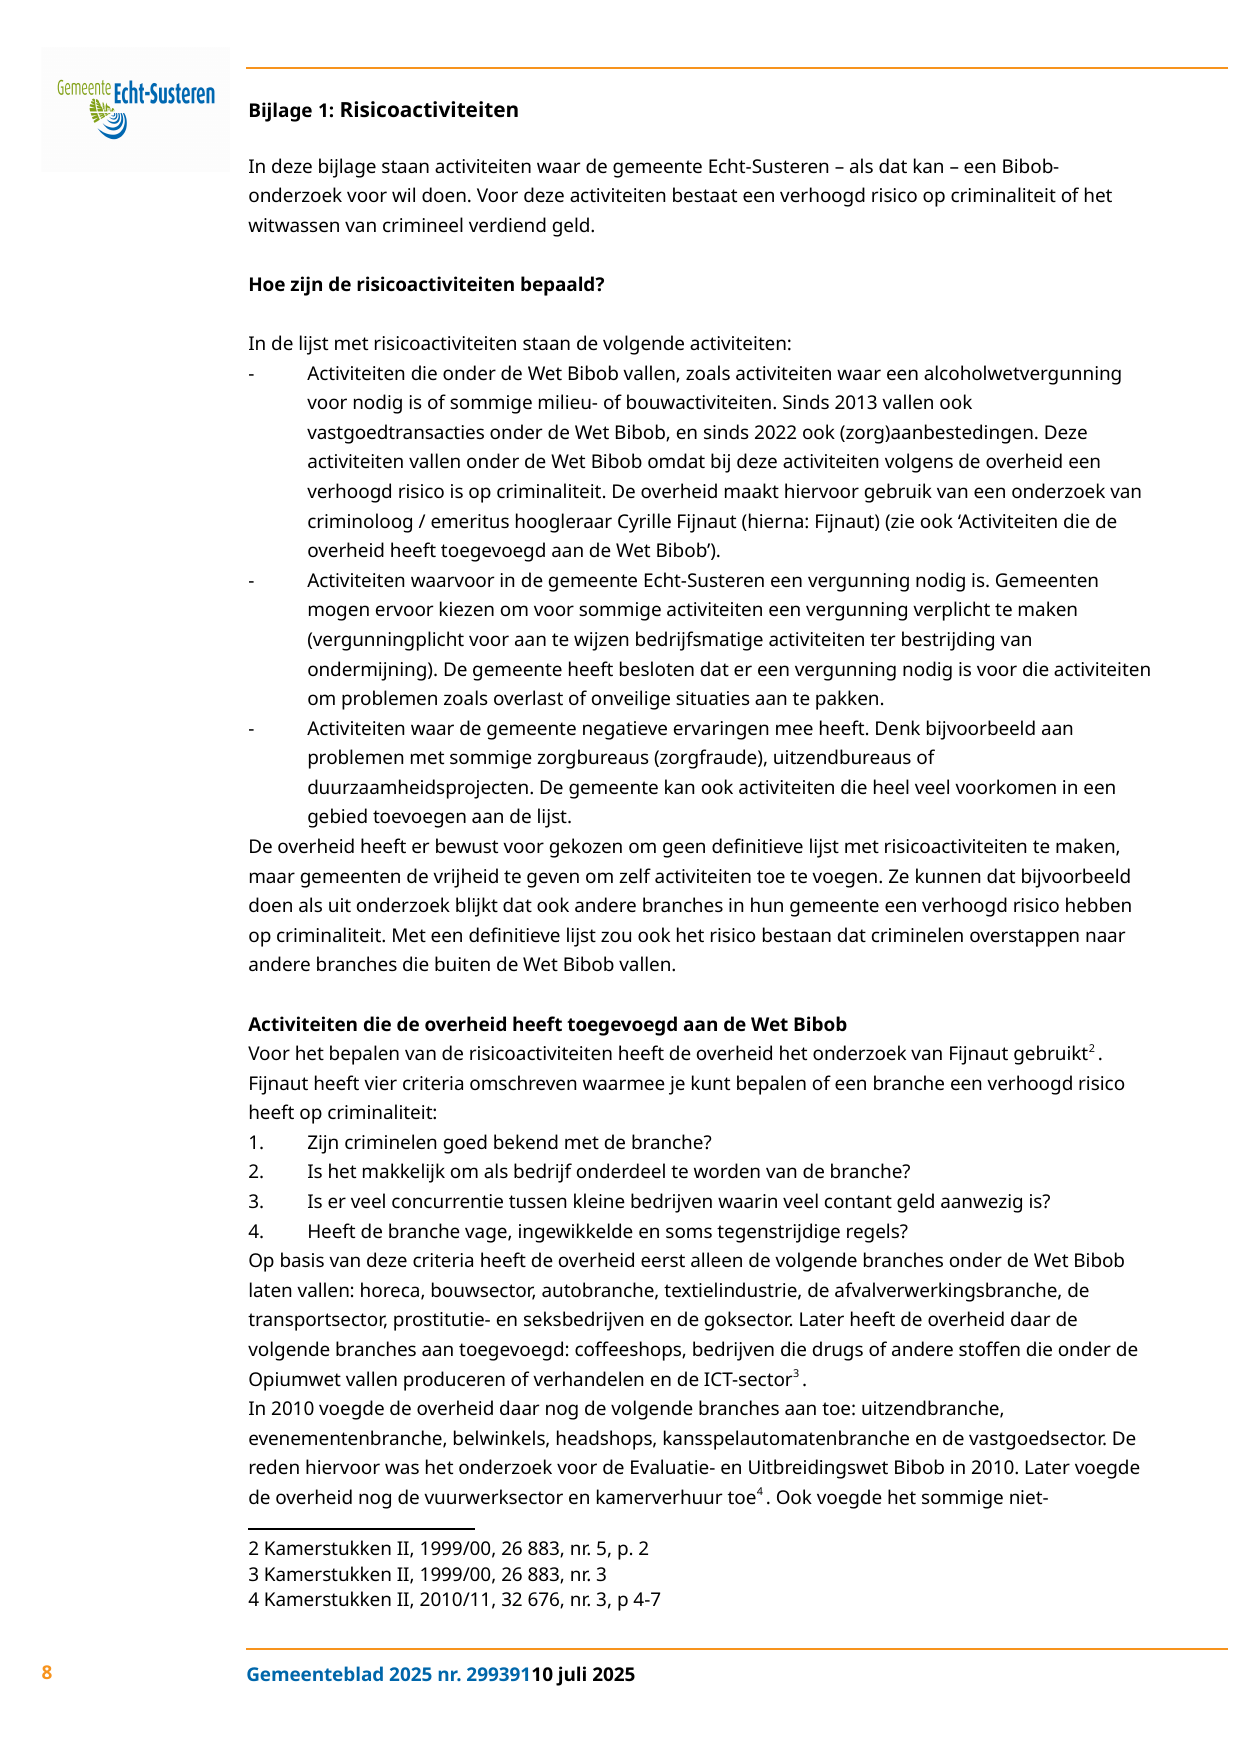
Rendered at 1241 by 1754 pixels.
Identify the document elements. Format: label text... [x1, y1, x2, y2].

text In de lijst met risicoactiviteiten staan de volgende activiteiten: [248, 330, 1152, 356]
list Activiteiten waar de gemeente negatieve ervaringen mee heeft. Denk bijvoorbeeld aan problemen met sommige zorgbureaus (zorgfraude), uitzendbureaus of duurzaamheidsprojecten. De gemeente kan ook activiteiten die heel veel voorkomen in een gebied toevoegen aan de lijst. [248, 715, 1152, 829]
text Activiteiten die de overheid heeft toegevoegd aan de Wet Bibob [248, 1011, 1152, 1037]
text Kamerstukken II, 2010/11, 32 676, nr. 3, p 4-7 [248, 1586, 1152, 1612]
text Voor het bepalen van de risicoactiviteiten heeft de overheid het onderzoek van Fijnaut gebruikt. Fijnaut heeft vier criteria omschreven waarmee je kunt bepalen of een branche een verhoogd risico heeft op criminaliteit: [248, 1040, 1152, 1125]
picture [41, 47, 231, 172]
list Activiteiten die onder de Wet Bibob vallen, zoals activiteiten waar een alcoholwetvergunning voor nodig is of sommige milieu- of bouwactiviteiten. Sinds 2013 vallen ook vastgoedtransacties onder de Wet Bibob, en sinds 2022 ook (zorg)aanbestedingen. Deze activiteiten vallen onder de Wet Bibob omdat bij deze activiteiten volgens de overheid een verhoogd risico is op criminaliteit. De overheid maakt hiervoor gebruik van een onderzoek van criminoloog / emeritus hoogleraar Cyrille Fijnaut (hierna: Fijnaut) (zie ook ‘Activiteiten die de overheid heeft toegevoegd aan de Wet Bibob’). [248, 360, 1152, 563]
text De overheid heeft er bewust voor gekozen om geen definitieve lijst met risicoactiviteiten te maken, maar gemeenten de vrijheid te geven om zelf activiteiten toe te voegen. Ze kunnen dat bijvoorbeeld doen als uit onderzoek blijkt dat ook andere branches in hun gemeente een verhoogd risico hebben op criminaliteit. Met een definitieve lijst zou ook het risico bestaan dat criminelen overstappen naar andere branches die buiten de Wet Bibob vallen. [248, 833, 1152, 977]
list Zijn criminelen goed bekend met de branche? [248, 1129, 1152, 1155]
text Kamerstukken II, 1999/00, 26 883, nr. 3 [248, 1561, 1152, 1586]
text In 2010 voegde de overheid daar nog de volgende branches aan toe: uitzendbranche, evenementenbranche, belwinkels, headshops, kansspelautomatenbranche en de vastgoedsector. De reden hiervoor was het onderzoek voor de Evaluatie- en Uitbreidingswet Bibob in 2010. Later voegde de overheid nog de vuurwerksector en kamerverhuur toe. Ook voegde het sommige niet- [248, 1395, 1152, 1510]
text Bijlage 1: Risicoactiviteiten [248, 95, 1152, 123]
list Activiteiten waarvoor in de gemeente Echt-Susteren een vergunning nodig is. Gemeenten mogen ervoor kiezen om voor sommige activiteiten een vergunning verplicht te maken (vergunningplicht voor aan te wijzen bedrijfsmatige activiteiten ter bestrijding van ondermijning). De gemeente heeft besloten dat er een vergunning nodig is voor die activiteiten om problemen zoals overlast of onveilige situaties aan te pakken. [248, 567, 1152, 711]
text Op basis van deze criteria heeft de overheid eerst alleen de volgende branches onder de Wet Bibob laten vallen: horeca, bouwsector, autobranche, textielindustrie, de afvalverwerkingsbranche, de transportsector, prostitutie- en seksbedrijven en de goksector. Later heeft de overheid daar de volgende branches aan toegevoegd: coffeeshops, bedrijven die drugs of andere stoffen die onder de Opiumwet vallen produceren of verhandelen en de ICT-sector. [248, 1247, 1152, 1392]
text Kamerstukken II, 1999/00, 26 883, nr. 5, p. 2 [248, 1535, 1152, 1561]
list Is het makkelijk om als bedrijf onderdeel te worden van de branche? [248, 1159, 1152, 1184]
list Is er veel concurrentie tussen kleine bedrijven waarin veel contant geld aanwezig is? [248, 1188, 1152, 1214]
list Heeft de branche vage, ingewikkelde en soms tegenstrijdige regels? [248, 1218, 1152, 1244]
text In deze bijlage staan activiteiten waar de gemeente Echt-Susteren – als dat kan – een Bibob-onderzoek voor wil doen. Voor deze activiteiten bestaat een verhoogd risico op criminaliteit of het witwassen van crimineel verdiend geld. [248, 153, 1152, 238]
text Hoe zijn de risicoactiviteiten bepaald? [248, 271, 1152, 297]
